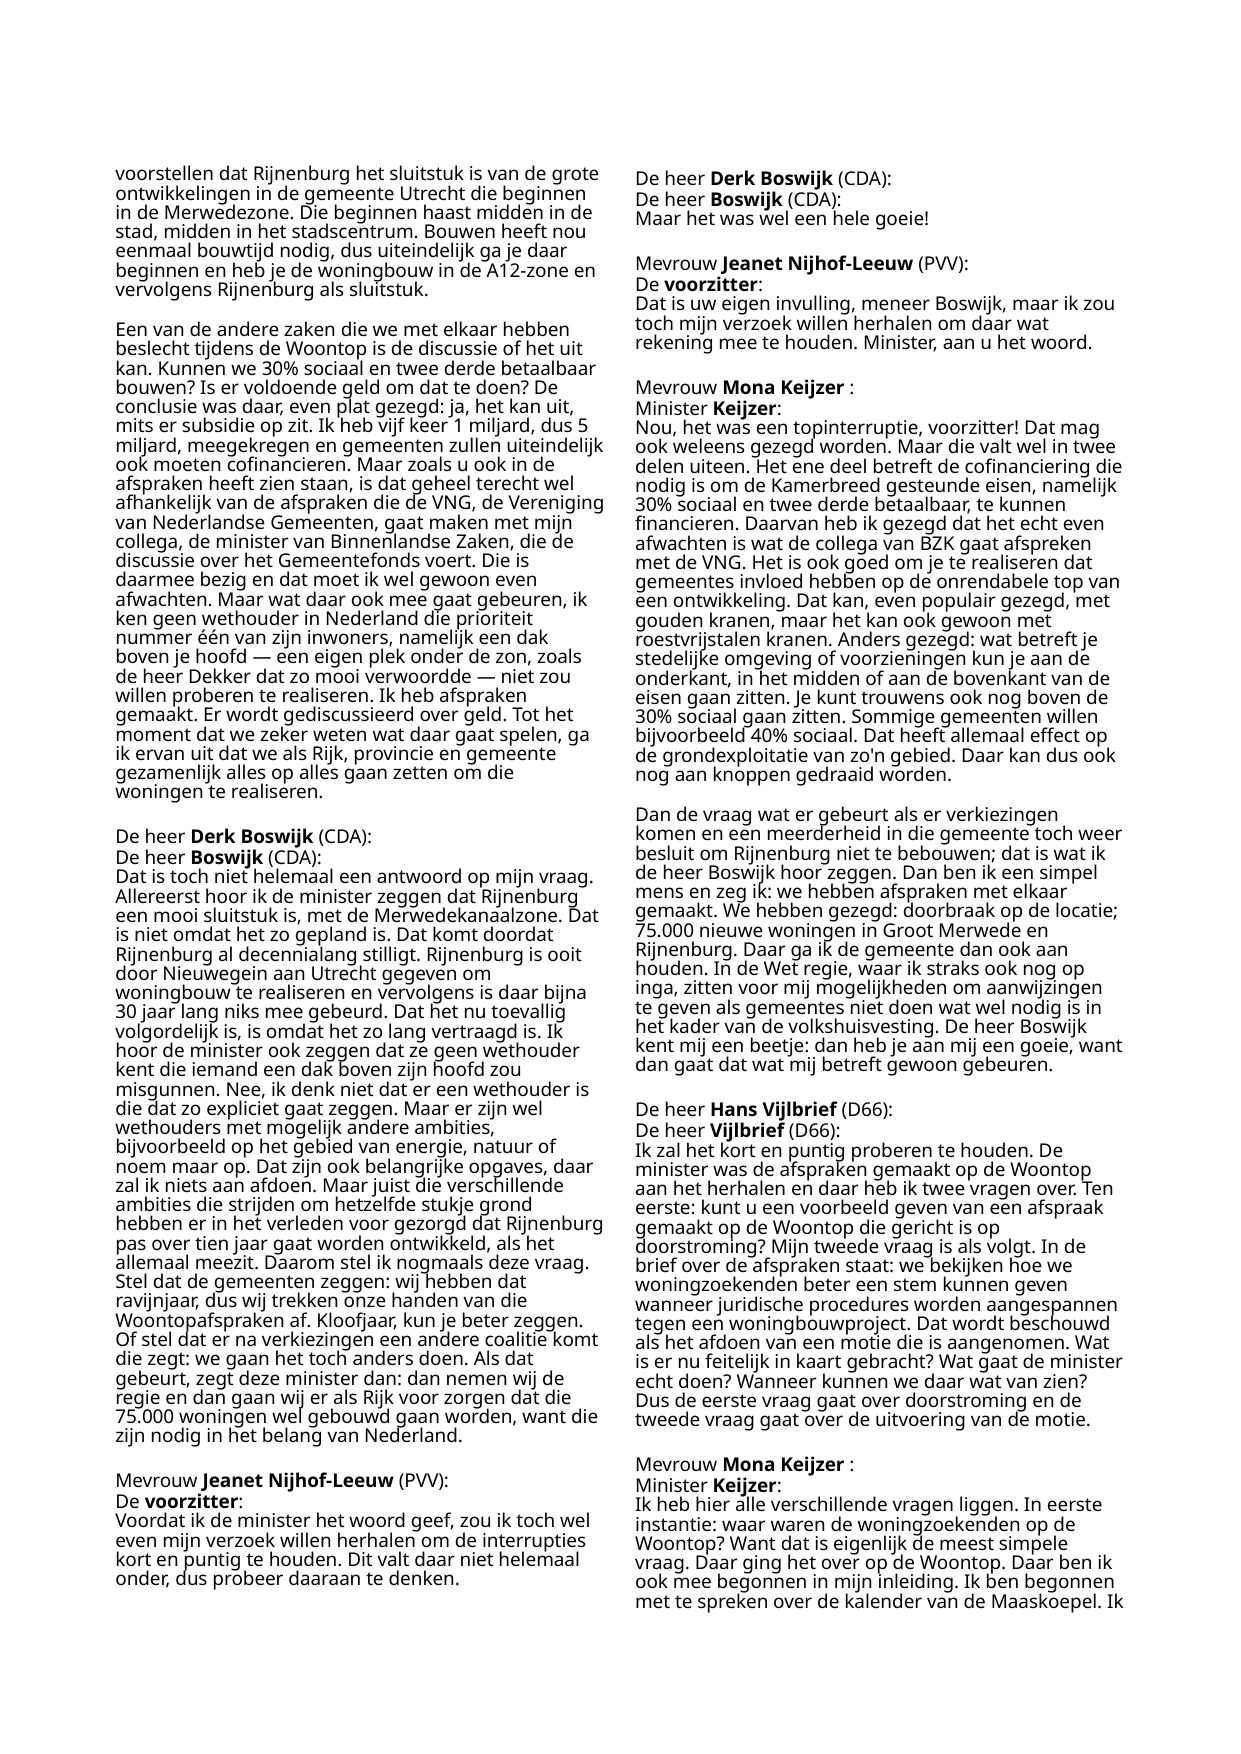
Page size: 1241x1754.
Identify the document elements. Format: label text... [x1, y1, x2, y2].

text Maar het was wel een hele goeie! [635, 210, 1125, 229]
text De heer Vijlbrief (D66): [635, 1122, 1125, 1142]
text Dat is toch niet helemaal een antwoord op mijn vraag. Allereerst hoor ik de minister zeggen dat Rijnenburg een mooi sluitstuk is, met de Merwedekanaalzone. Dat is niet omdat het zo gepland is. Dat komt doordat Rijnenburg al decennialang stilligt. Rijnenburg is ooit door Nieuwegein aan Utrecht gegeven om woningbouw te realiseren en vervolgens is daar bijna 30 jaar lang niks mee gebeurd. Dat het nu toevallig volgordelijk is, is omdat het zo lang vertraagd is. Ik hoor de minister ook zeggen dat ze geen wethouder kent die iemand een dak boven zijn hoofd zou misgunnen. Nee, ik denk niet dat er een wethouder is die dat zo expliciet gaat zeggen. Maar er zijn wel wethouders met mogelijk andere ambities, bijvoorbeeld op het gebied van energie, natuur of noem maar op. Dat zijn ook belangrijke opgaves, daar zal ik niets aan afdoen. Maar juist die verschillende ambities die strijden om hetzelfde stukje grond hebben er in het verleden voor gezorgd dat Rijnenburg pas over tien jaar gaat worden ontwikkeld, als het allemaal meezit. Daarom stel ik nogmaals deze vraag. Stel dat de gemeenten zeggen: wij hebben dat ravijnjaar, dus wij trekken onze handen van die Woontopafspraken af. Kloofjaar, kun je beter zeggen. Of stel dat er na verkiezingen een andere coalitie komt die zegt: we gaan het toch anders doen. Als dat gebeurt, zegt deze minister dan: dan nemen wij de regie en dan gaan wij er als Rijk voor zorgen dat die 75.000 woningen wel gebouwd gaan worden, want die zijn nodig in het belang van Nederland. [115, 868, 605, 1447]
text Mevrouw Jeanet Nijhof-Leeuw (PVV): [635, 250, 1125, 276]
text De heer Boswijk (CDA): [115, 849, 605, 868]
text Ik heb hier alle verschillende vragen liggen. In eerste instantie: waar waren de woningzoekenden op de Woontop? Want dat is eigenlijk de meest simpele vraag. Daar ging het over op de Woontop. Daar ben ik ook mee begonnen in mijn inleiding. Ik ben begonnen met te spreken over de kalender van de Maaskoepel. Ik [635, 1496, 1125, 1612]
text De heer Boswijk (CDA): [635, 191, 1125, 210]
text Dat is uw eigen invulling, meneer Boswijk, maar ik zou toch mijn verzoek willen herhalen om daar wat rekening mee te houden. Minister, aan u het woord. [635, 295, 1125, 353]
text De heer Derk Boswijk (CDA): [115, 823, 605, 849]
text De heer Hans Vijlbrief (D66): [635, 1097, 1125, 1122]
text Een van de andere zaken die we met elkaar hebben beslecht tijdens de Woontop is de discussie of het uit kan. Kunnen we 30% sociaal en twee derde betaalbaar bouwen? Is er voldoende geld om dat te doen? De conclusie was daar, even plat gezegd: ja, het kan uit, mits er subsidie op zit. Ik heb vijf keer 1 miljard, dus 5 miljard, meegekregen en gemeenten zullen uiteindelijk ook moeten cofinancieren. Maar zoals u ook in de afspraken heeft zien staan, is dat geheel terecht wel afhankelijk van de afspraken die de VNG, de Vereniging van Nederlandse Gemeenten, gaat maken met mijn collega, de minister van Binnenlandse Zaken, die de discussie over het Gemeentefonds voert. Die is daarmee bezig en dat moet ik wel gewoon even afwachten. Maar wat daar ook mee gaat gebeuren, ik ken geen wethouder in Nederland die prioriteit nummer één van zijn inwoners, namelijk een dak boven je hoofd — een eigen plek onder de zon, zoals de heer Dekker dat zo mooi verwoordde — niet zou willen proberen te realiseren. Ik heb afspraken gemaakt. Er wordt gediscussieerd over geld. Tot het moment dat we zeker weten wat daar gaat spelen, ga ik ervan uit dat we als Rijk, provincie en gemeente gezamenlijk alles op alles gaan zetten om die woningen te realiseren. [115, 321, 605, 803]
text Minister Keijzer: [635, 400, 1125, 419]
text Minister Keijzer: [635, 1477, 1125, 1496]
text voorstellen dat Rijnenburg het sluitstuk is van de grote ontwikkelingen in de gemeente Utrecht die beginnen in de Merwedezone. Die beginnen haast midden in de stad, midden in het stadscentrum. Bouwen heeft nou eenmaal bouwtijd nodig, dus uiteindelijk ga je daar beginnen en heb je de woningbouw in de A12-zone en vervolgens Rijnenburg als sluitstuk. [115, 165, 605, 300]
text Ik zal het kort en puntig proberen te houden. De minister was de afspraken gemaakt op de Woontop aan het herhalen en daar heb ik twee vragen over. Ten eerste: kunt u een voorbeeld geven van een afspraak gemaakt op de Woontop die gericht is op doorstroming? Mijn tweede vraag is als volgt. In de brief over de afspraken staat: we bekijken hoe we woningzoekenden beter een stem kunnen geven wanneer juridische procedures worden aangespannen tegen een woningbouwproject. Dat wordt beschouwd als het afdoen van een motie die is aangenomen. Wat is er nu feitelijk in kaart gebracht? Wat gaat de minister echt doen? Wanneer kunnen we daar wat van zien? Dus de eerste vraag gaat over doorstroming en de tweede vraag gaat over de uitvoering van de motie. [635, 1142, 1125, 1431]
text De voorzitter: [115, 1493, 605, 1512]
text Mevrouw Jeanet Nijhof-Leeuw (PVV): [115, 1467, 605, 1493]
text Mevrouw Mona Keijzer : [635, 374, 1125, 400]
text Nou, het was een topinterruptie, voorzitter! Dat mag ook weleens gezegd worden. Maar die valt wel in twee delen uiteen. Het ene deel betreft de cofinanciering die nodig is om de Kamerbreed gesteunde eisen, namelijk 30% sociaal en twee derde betaalbaar, te kunnen financieren. Daarvan heb ik gezegd dat het echt even afwachten is wat de collega van BZK gaat afspreken met de VNG. Het is ook goed om je te realiseren dat gemeentes invloed hebben op de onrendabele top van een ontwikkeling. Dat kan, even populair gezegd, met gouden kranen, maar het kan ook gewoon met roestvrijstalen kranen. Anders gezegd: wat betreft je stedelijke omgeving of voorzieningen kun je aan de onderkant, in het midden of aan de bovenkant van de eisen gaan zitten. Je kunt trouwens ook nog boven de 30% sociaal gaan zitten. Sommige gemeenten willen bijvoorbeeld 40% sociaal. Dat heeft allemaal effect op de grondexploitatie van zo'n gebied. Daar kan dus ook nog aan knoppen gedraaid worden. [635, 419, 1125, 785]
text De heer Derk Boswijk (CDA): [635, 165, 1125, 191]
text Voordat ik de minister het woord geef, zou ik toch wel even mijn verzoek willen herhalen om de interrupties kort en puntig te houden. Dit valt daar niet helemaal onder, dus probeer daaraan te denken. [115, 1512, 605, 1589]
text De voorzitter: [635, 276, 1125, 295]
text Mevrouw Mona Keijzer : [635, 1451, 1125, 1477]
text Dan de vraag wat er gebeurt als er verkiezingen komen en een meerderheid in die gemeente toch weer besluit om Rijnenburg niet te bebouwen; dat is wat ik de heer Boswijk hoor zeggen. Dan ben ik een simpel mens en zeg ik: we hebben afspraken met elkaar gemaakt. We hebben gezegd: doorbraak op de locatie; 75.000 nieuwe woningen in Groot Merwede en Rijnenburg. Daar ga ik de gemeente dan ook aan houden. In de Wet regie, waar ik straks ook nog op inga, zitten voor mij mogelijkheden om aanwijzingen te geven als gemeentes niet doen wat wel nodig is in het kader van de volkshuisvesting. De heer Boswijk kent mij een beetje: dan heb je aan mij een goeie, want dan gaat dat wat mij betreft gewoon gebeuren. [635, 806, 1125, 1076]
